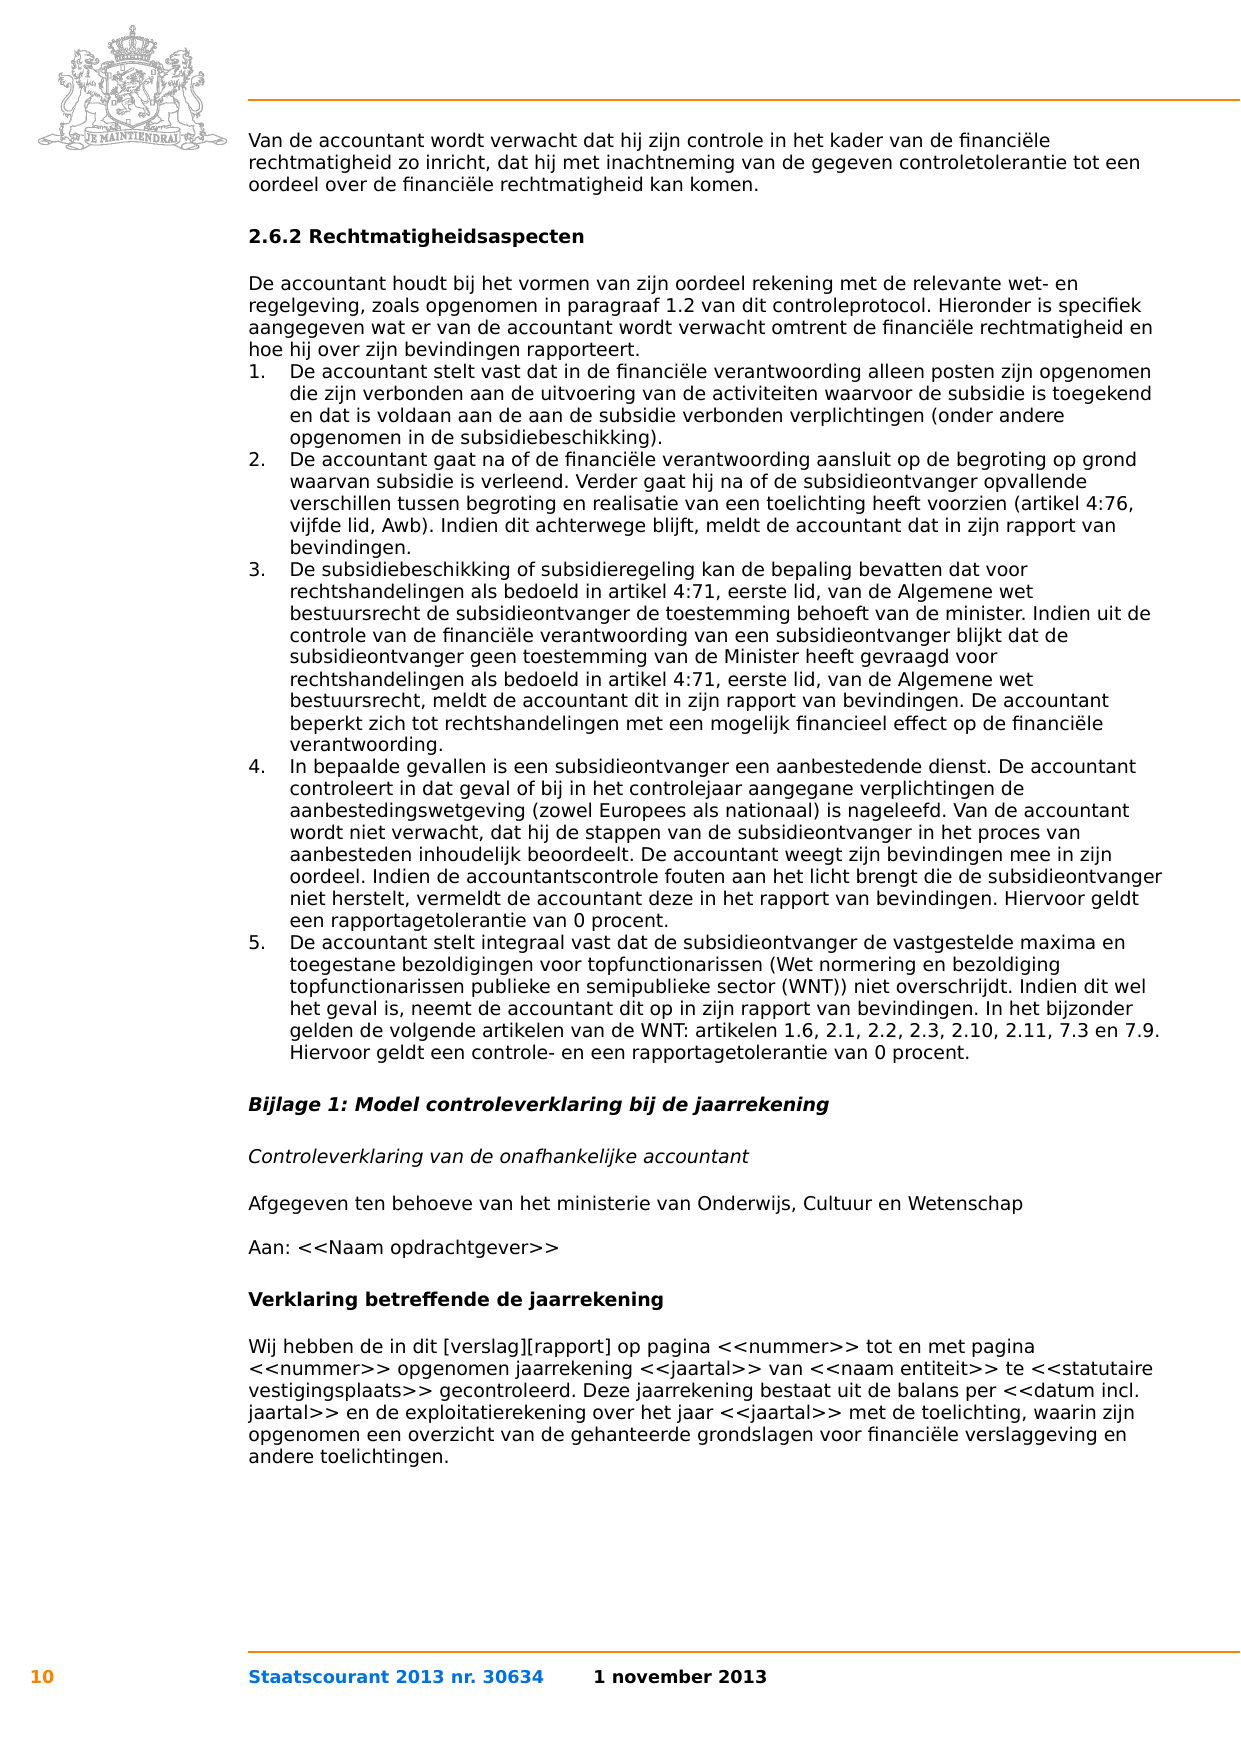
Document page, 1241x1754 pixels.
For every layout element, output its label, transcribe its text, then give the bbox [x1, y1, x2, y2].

text 1. De accountant stelt vast dat in de financiële verantwoording alleen posten zijn opgenomen die zijn verbonden aan de uitvoering van de activiteiten waarvoor de subsidie is toegekend en dat is voldaan aan de aan de subsidie verbonden verplichtingen (onder andere opgenomen in de subsidiebeschikking). [248, 361, 1163, 449]
text Afgegeven ten behoeve van het ministerie van Onderwijs, Cultuur en Wetenschap [248, 1193, 1163, 1215]
picture [38, 25, 227, 150]
subtitle Controleverklaring van de onafhankelijke accountant [248, 1146, 1163, 1168]
subtitle 2.6.2 Rechtmatigheidsaspecten [248, 226, 1163, 248]
text 3. De subsidiebeschikking of subsidieregeling kan de bepaling bevatten dat voor rechtshandelingen als bedoeld in artikel 4:71, eerste lid, van de Algemene wet bestuursrecht de subsidieontvanger de toestemming behoeft van de minister. Indien uit de controle van de financiële verantwoording van een subsidieontvanger blijkt dat de subsidieontvanger geen toestemming van de Minister heeft gevraagd voor rechtshandelingen als bedoeld in artikel 4:71, eerste lid, van de Algemene wet bestuursrecht, meldt de accountant dit in zijn rapport van bevindingen. De accountant beperkt zich tot rechtshandelingen met een mogelijk financieel effect op de financiële verantwoording. [248, 558, 1163, 756]
text Wij hebben de in dit [verslag][rapport] op pagina <<nummer>> tot en met pagina <<nummer>> opgenomen jaarrekening <<jaartal>> van <<naam entiteit>> te <<statutaire vestigingsplaats>> gecontroleerd. Deze jaarrekening bestaat uit de balans per <<datum incl. jaartal>> en de exploitatierekening over het jaar <<jaartal>> met de toelichting, waarin zijn opgenomen een overzicht van de gehanteerde grondslagen voor financiële verslaggeving en andere toelichtingen. [248, 1336, 1163, 1468]
text De accountant houdt bij het vormen van zijn oordeel rekening met de relevante wet- en regelgeving, zoals opgenomen in paragraaf 1.2 van dit controleprotocol. Hieronder is specifiek aangegeven wat er van de accountant wordt verwacht omtrent de financiële rechtmatigheid en hoe hij over zijn bevindingen rapporteert. [248, 273, 1163, 361]
text 2. De accountant gaat na of de financiële verantwoording aansluit op de begroting op grond waarvan subsidie is verleend. Verder gaat hij na of de subsidieontvanger opvallende verschillen tussen begroting en realisatie van een toelichting heeft voorzien (artikel 4:76, vijfde lid, Awb). Indien dit achterwege blijft, meldt de accountant dat in zijn rapport van bevindingen. [248, 449, 1163, 558]
text Van de accountant wordt verwacht dat hij zijn controle in het kader van de financiële rechtmatigheid zo inricht, dat hij met inachtneming van de gegeven controletolerantie tot een oordeel over de financiële rechtmatigheid kan komen. [248, 130, 1163, 196]
text Aan: <<Naam opdrachtgever>> [248, 1237, 1163, 1259]
subtitle Verklaring betreffende de jaarrekening [248, 1289, 1163, 1311]
text 5. De accountant stelt integraal vast dat de subsidieontvanger de vastgestelde maxima en toegestane bezoldigingen voor topfunctionarissen (Wet normering en bezoldiging topfunctionarissen publieke en semipublieke sector (WNT)) niet overschrijdt. Indien dit wel het geval is, neemt de accountant dit op in zijn rapport van bevindingen. In het bijzonder gelden de volgende artikelen van de WNT: artikelen 1.6, 2.1, 2.2, 2.3, 2.10, 2.11, 7.3 en 7.9. Hiervoor geldt een controle- en een rapportagetolerantie van 0 procent. [248, 932, 1163, 1064]
text 4. In bepaalde gevallen is een subsidieontvanger een aanbestedende dienst. De accountant controleert in dat geval of bij in het controlejaar aangegane verplichtingen de aanbestedingswetgeving (zowel Europees als nationaal) is nageleefd. Van de accountant wordt niet verwacht, dat hij de stappen van de subsidieontvanger in het proces van aanbesteden inhoudelijk beoordeelt. De accountant weegt zijn bevindingen mee in zijn oordeel. Indien de accountantscontrole fouten aan het licht brengt die de subsidieontvanger niet herstelt, vermeldt de accountant deze in het rapport van bevindingen. Hiervoor geldt een rapportagetolerantie van 0 procent. [248, 756, 1163, 932]
subtitle Bijlage 1: Model controleverklaring bij de jaarrekening [248, 1094, 1163, 1116]
